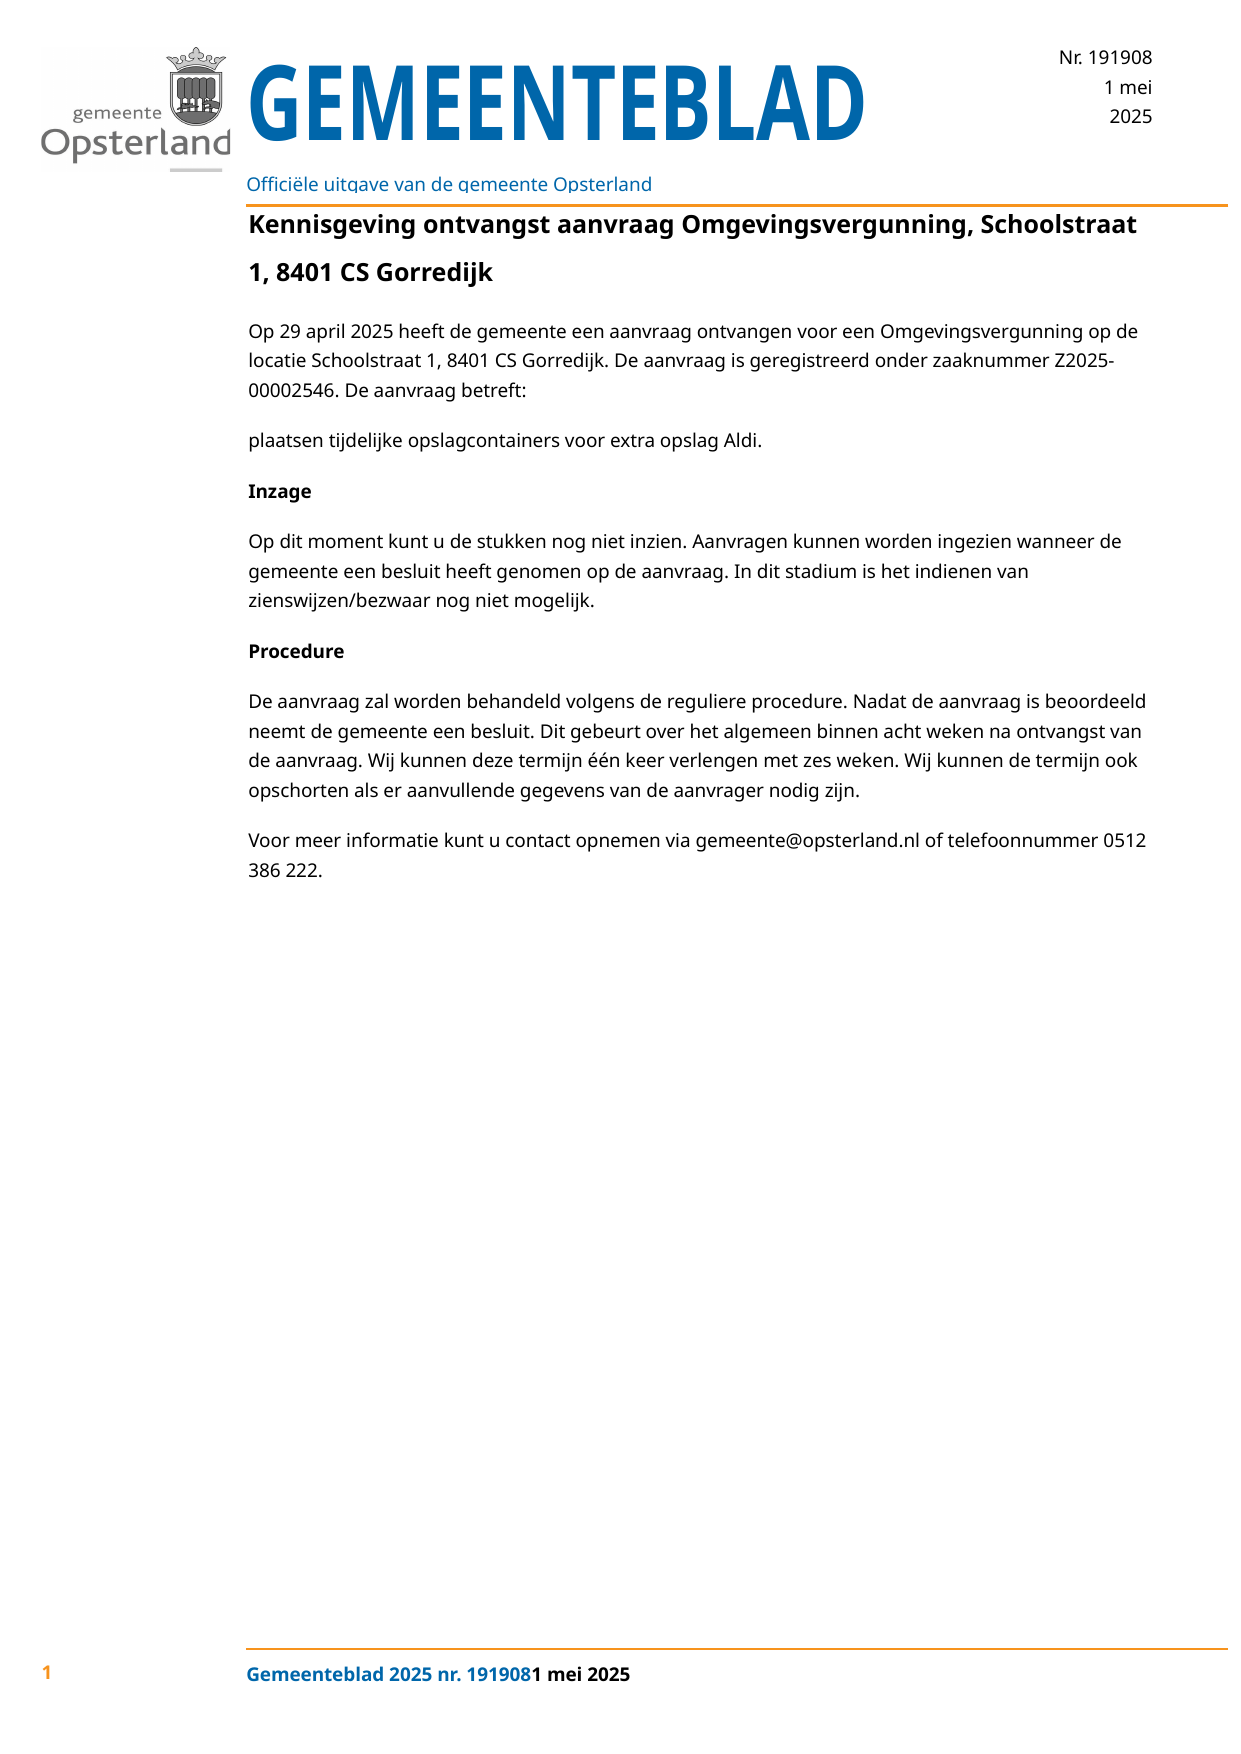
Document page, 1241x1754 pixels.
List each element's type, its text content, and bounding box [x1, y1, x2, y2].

text Inzage [248, 478, 1152, 504]
text plaatsen tijdelijke opslagcontainers voor extra opslag Aldi. [248, 427, 1152, 453]
text Op 29 april 2025 heeft de gemeente een aanvraag ontvangen voor een Omgevingsvergunning op de locatie Schoolstraat 1, 8401 CS Gorredijk. De aanvraag is geregistreerd onder zaaknummer Z2025-00002546. De aanvraag betreft: [248, 318, 1152, 403]
picture [41, 47, 231, 172]
text Voor meer informatie kunt u contact opnemen via gemeente@opsterland.nl of telefoonnummer 0512 386 222. [248, 827, 1152, 883]
text De aanvraag zal worden behandeld volgens de reguliere procedure. Nadat de aanvraag is beoordeeld neemt de gemeente een besluit. Dit gebeurt over het algemeen binnen acht weken na ontvangst van de aanvraag. Wij kunnen deze termijn één keer verlengen met zes weken. Wij kunnen de termijn ook opschorten als er aanvullende gegevens van de aanvrager nodig zijn. [248, 688, 1152, 803]
text Procedure [248, 638, 1152, 664]
text Op dit moment kunt u de stukken nog niet inzien. Aanvragen kunnen worden ingezien wanneer de gemeente een besluit heeft genomen op de aanvraag. In dit stadium is het indienen van zienswijzen/bezwaar nog niet mogelijk. [248, 528, 1152, 613]
text Kennisgeving ontvangst aanvraag Omgevingsvergunning, Schoolstraat 1, 8401 CS Gorredijk [248, 207, 1152, 288]
